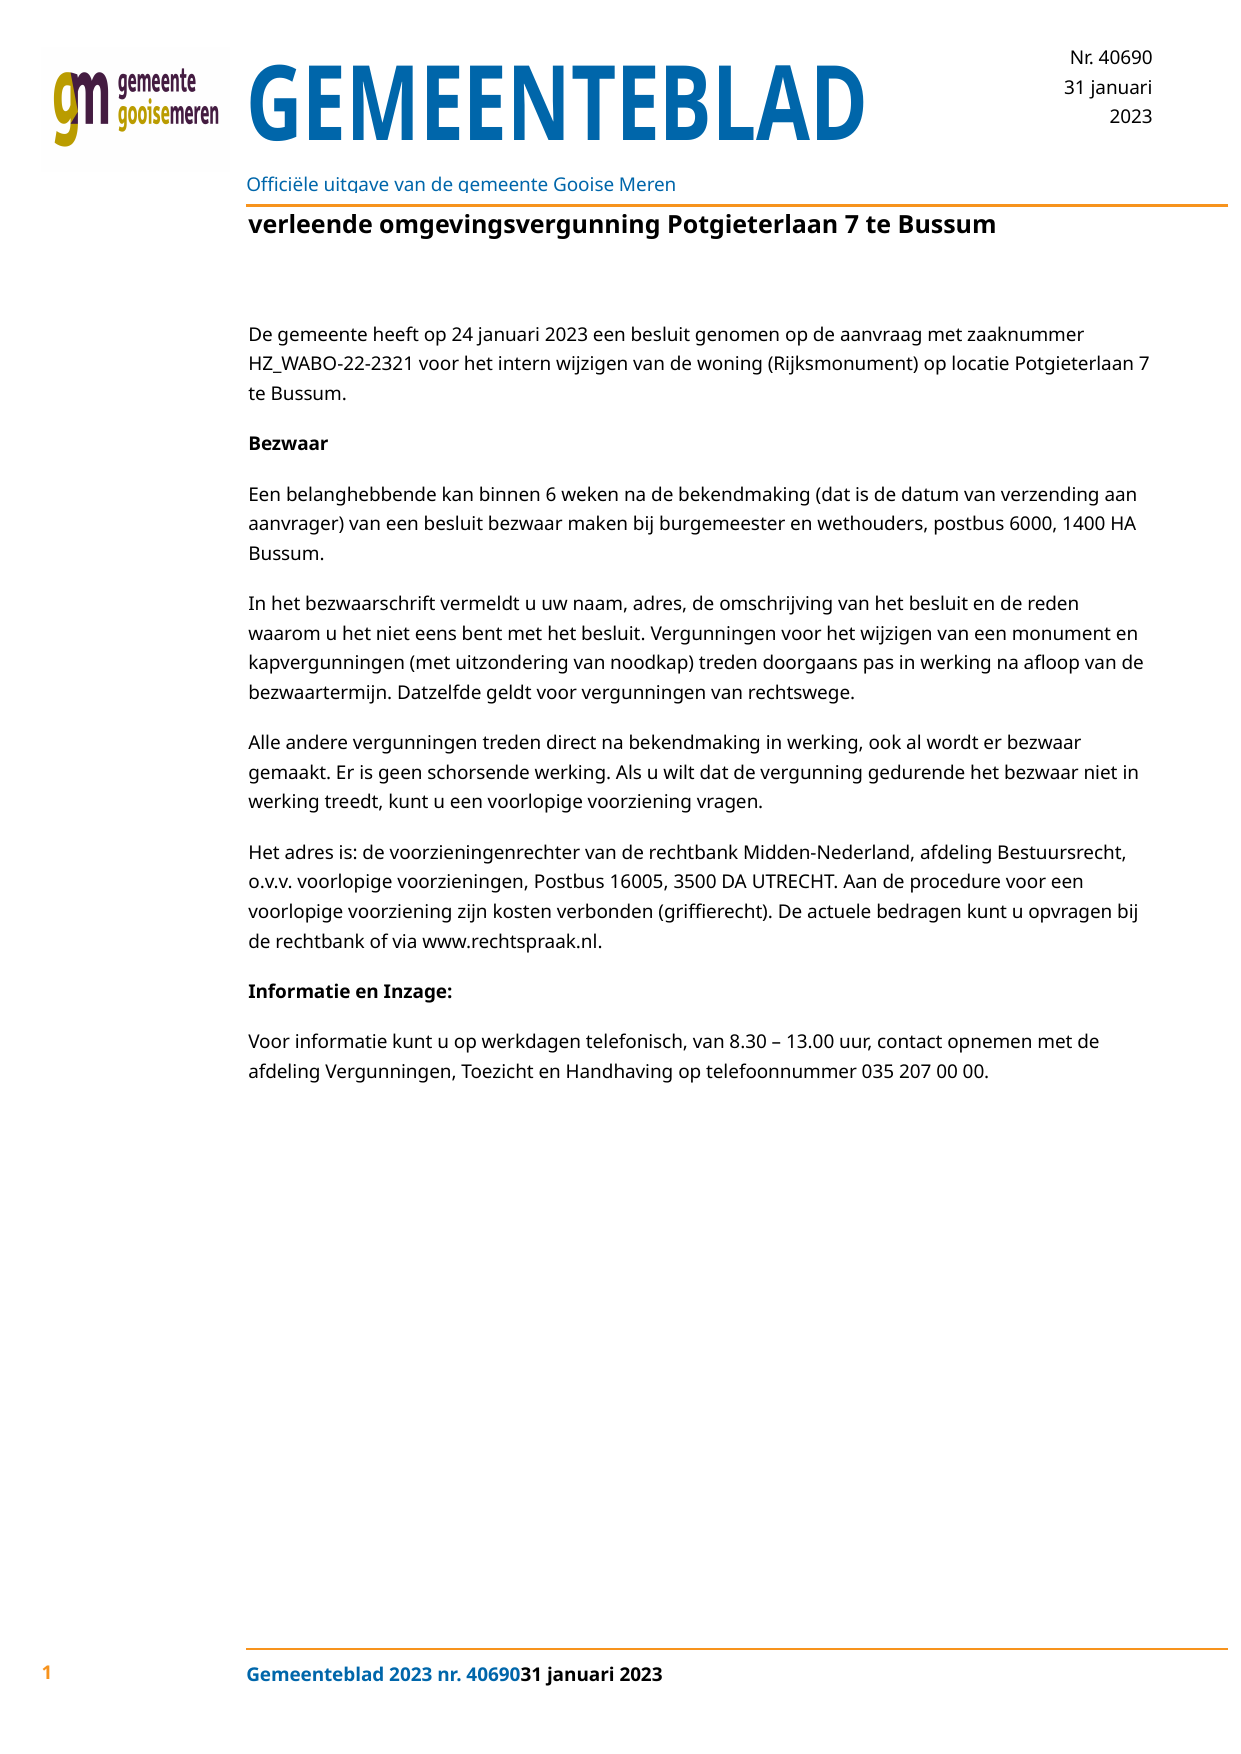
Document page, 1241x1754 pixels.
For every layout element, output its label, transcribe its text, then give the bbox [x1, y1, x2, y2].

text Een belanghebbende kan binnen 6 weken na de bekendmaking (dat is de datum van verzending aan aanvrager) van een besluit bezwaar maken bij burgemeester en wethouders, postbus 6000, 1400 HA Bussum. [248, 481, 1152, 566]
text In het bezwaarschrift vermeldt u uw naam, adres, de omschrijving van het besluit en de reden waarom u het niet eens bent met het besluit. Vergunningen voor het wijzigen van een monument en kapvergunningen (met uitzondering van noodkap) treden doorgaans pas in werking na afloop van de bezwaartermijn. Datzelfde geldt voor vergunningen van rechtswege. [248, 590, 1152, 705]
text De gemeente heeft op 24 januari 2023 een besluit genomen op de aanvraag met zaaknummer HZ_WABO-22-2321 voor het intern wijzigen van de woning (Rijksmonument) op locatie Potgieterlaan 7 te Bussum. [248, 321, 1152, 406]
picture [41, 47, 231, 172]
text Bezwaar [248, 430, 1152, 456]
text Voor informatie kunt u op werkdagen telefonisch, van 8.30 – 13.00 uur, contact opnemen met de afdeling Vergunningen, Toezicht en Handhaving op telefoonnummer 035 207 00 00. [248, 1029, 1152, 1084]
text verleende omgevingsvergunning Potgieterlaan 7 te Bussum [248, 207, 1152, 241]
text Informatie en Inzage: [248, 978, 1152, 1004]
text Alle andere vergunningen treden direct na bekendmaking in werking, ook al wordt er bezwaar gemaakt. Er is geen schorsende werking. Als u wilt dat de vergunning gedurende het bezwaar niet in werking treedt, kunt u een voorlopige voorziening vragen. [248, 729, 1152, 814]
text Het adres is: de voorzieningenrechter van de rechtbank Midden-Nederland, afdeling Bestuursrecht, o.v.v. voorlopige voorzieningen, Postbus 16005, 3500 DA UTRECHT. Aan de procedure voor een voorlopige voorziening zijn kosten verbonden (griffierecht). De actuele bedragen kunt u opvragen bij de rechtbank of via www.rechtspraak.nl. [248, 839, 1152, 953]
